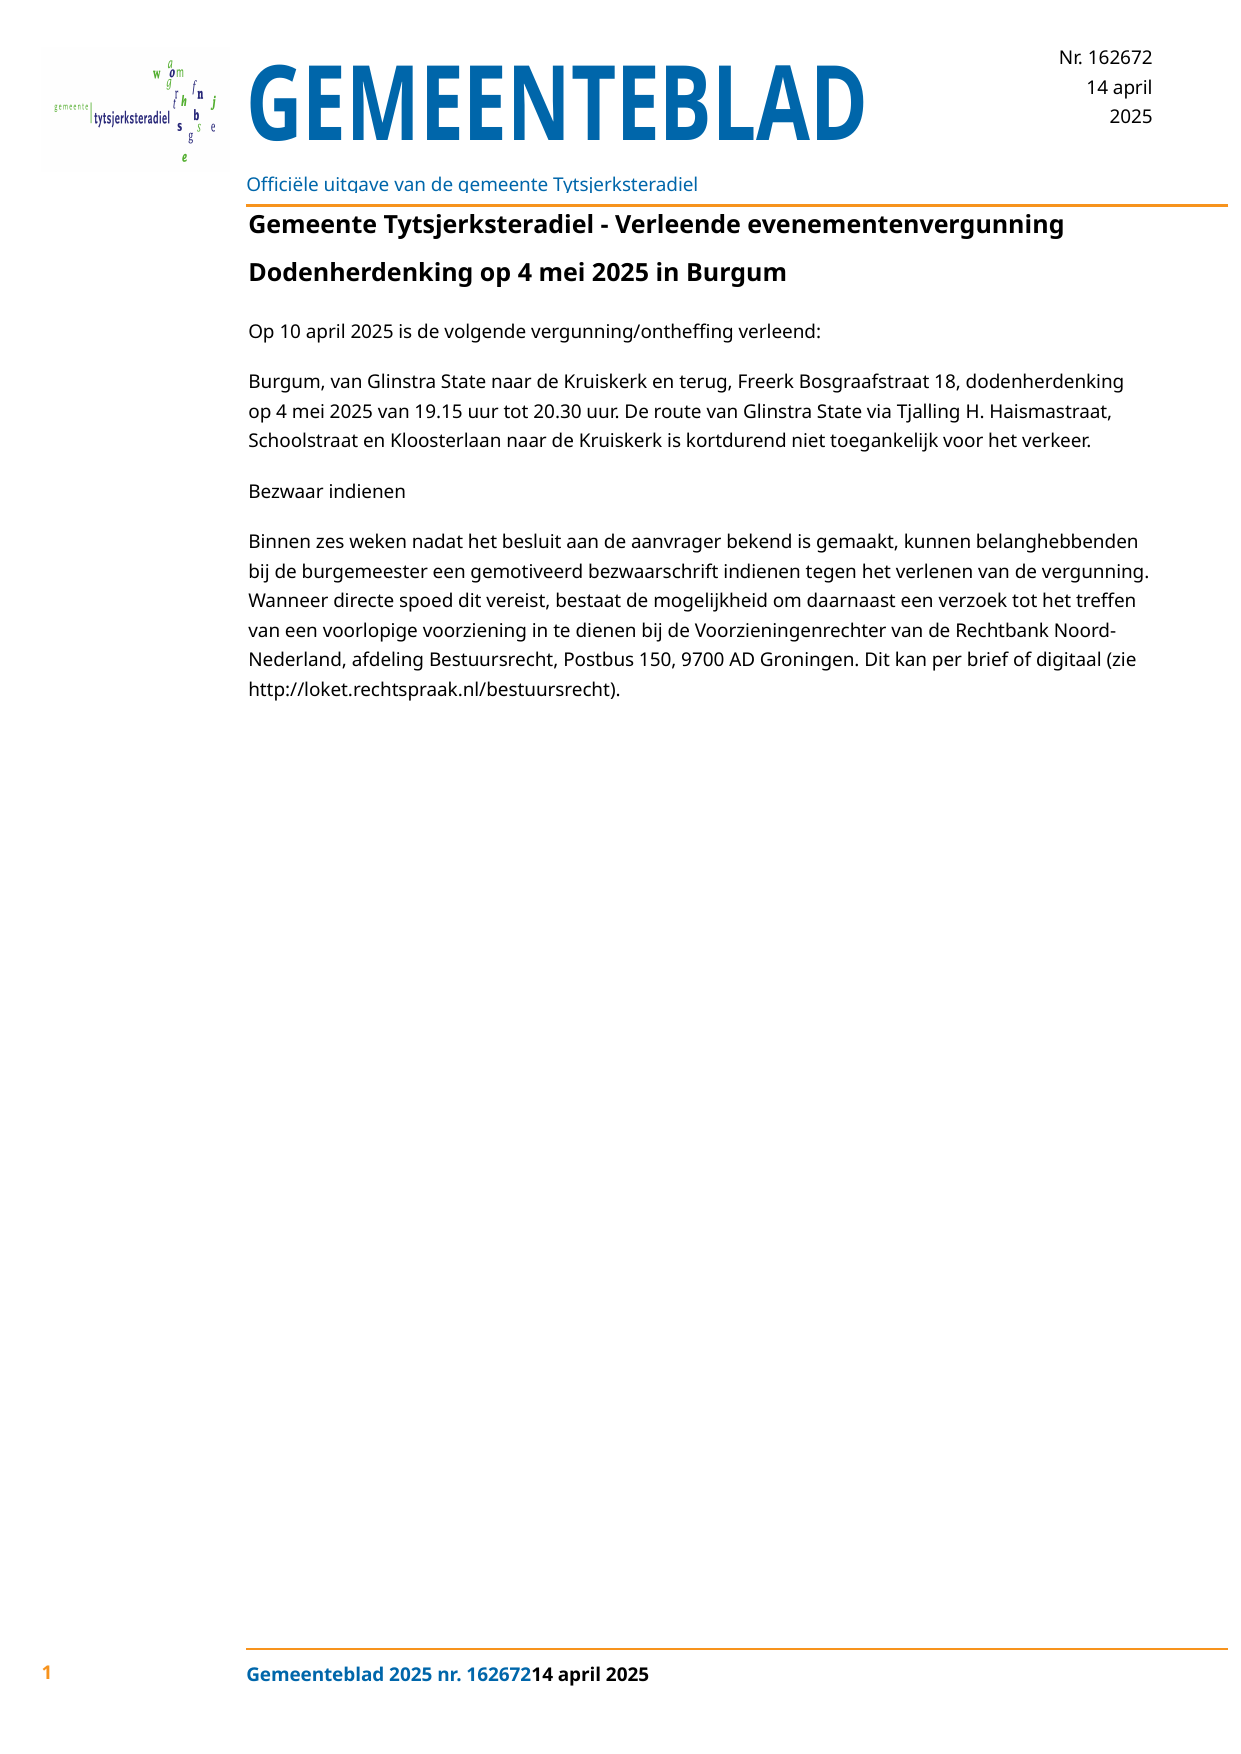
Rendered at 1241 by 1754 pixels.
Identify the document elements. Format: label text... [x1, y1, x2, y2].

text Burgum, van Glinstra State naar de Kruiskerk en terug, Freerk Bosgraafstraat 18, dodenherdenking op 4 mei 2025 van 19.15 uur tot 20.30 uur. De route van Glinstra State via Tjalling H. Haismastraat, Schoolstraat en Kloosterlaan naar de Kruiskerk is kortdurend niet toegankelijk voor het verkeer. [248, 368, 1152, 453]
text Bezwaar indienen [248, 478, 1152, 504]
text Binnen zes weken nadat het besluit aan de aanvrager bekend is gemaakt, kunnen belanghebbenden bij de burgemeester een gemotiveerd bezwaarschrift indienen tegen het verlenen van de vergunning. Wanneer directe spoed dit vereist, bestaat de mogelijkheid om daarnaast een verzoek tot het treffen van een voorlopige voorziening in te dienen bij de Voorzieningenrechter van de Rechtbank Noord-Nederland, afdeling Bestuursrecht, Postbus 150, 9700 AD Groningen. Dit kan per brief of digitaal (zie http://loket.rechtspraak.nl/bestuursrecht). [248, 528, 1152, 702]
picture [41, 47, 231, 172]
text Op 10 april 2025 is de volgende vergunning/ontheffing verleend: [248, 318, 1152, 344]
text Gemeente Tytsjerksteradiel - Verleende evenementenvergunning Dodenherdenking op 4 mei 2025 in Burgum [248, 207, 1152, 288]
